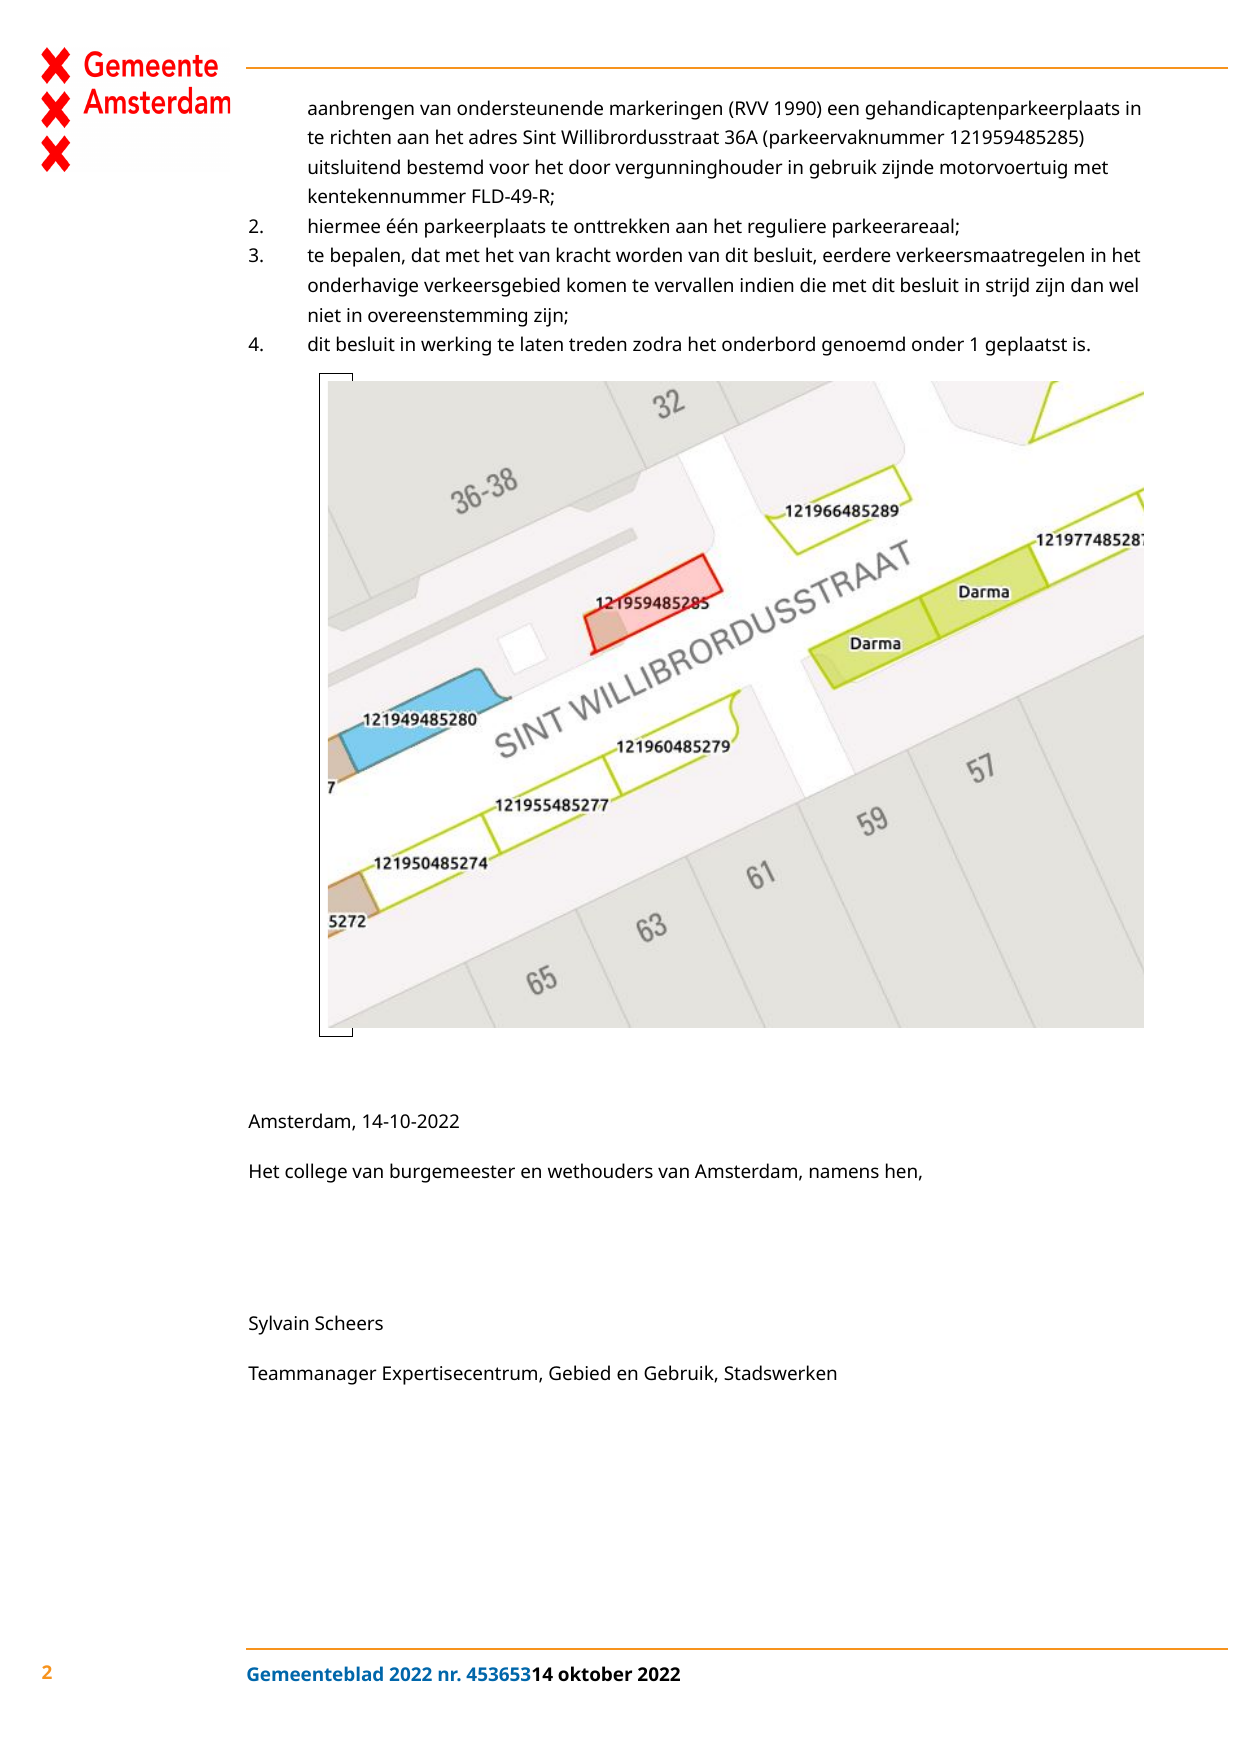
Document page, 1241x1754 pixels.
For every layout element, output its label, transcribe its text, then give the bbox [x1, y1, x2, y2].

list hiermee één parkeerplaats te onttrekken aan het reguliere parkeerareaal; [248, 213, 1152, 239]
list aanbrengen van ondersteunende markeringen (RVV 1990) een gehandicaptenparkeerplaats in te richten aan het adres Sint Willibrordusstraat 36A (parkeervaknummer 121959485285) uitsluitend bestemd voor het door vergunninghouder in gebruik zijnde motorvoertuig met kentekennummer FLD-49-R; [248, 95, 1152, 209]
text Teammanager Expertisecentrum, Gebied en Gebruik, Stadswerken [248, 1360, 1152, 1386]
list dit besluit in werking te laten treden zodra het onderbord genoemd onder 1 geplaatst is. [248, 331, 1152, 357]
picture [327, 381, 1144, 1028]
text Amsterdam, 14-10-2022 [248, 1108, 1152, 1134]
picture [41, 47, 231, 172]
text Het college van burgemeester en wethouders van Amsterdam, namens hen, [248, 1158, 1152, 1184]
list te bepalen, dat met het van kracht worden van dit besluit, eerdere verkeersmaatregelen in het onderhavige verkeersgebied komen te vervallen indien die met dit besluit in strijd zijn dan wel niet in overeenstemming zijn; [248, 243, 1152, 328]
text Sylvain Scheers [248, 1310, 1152, 1336]
